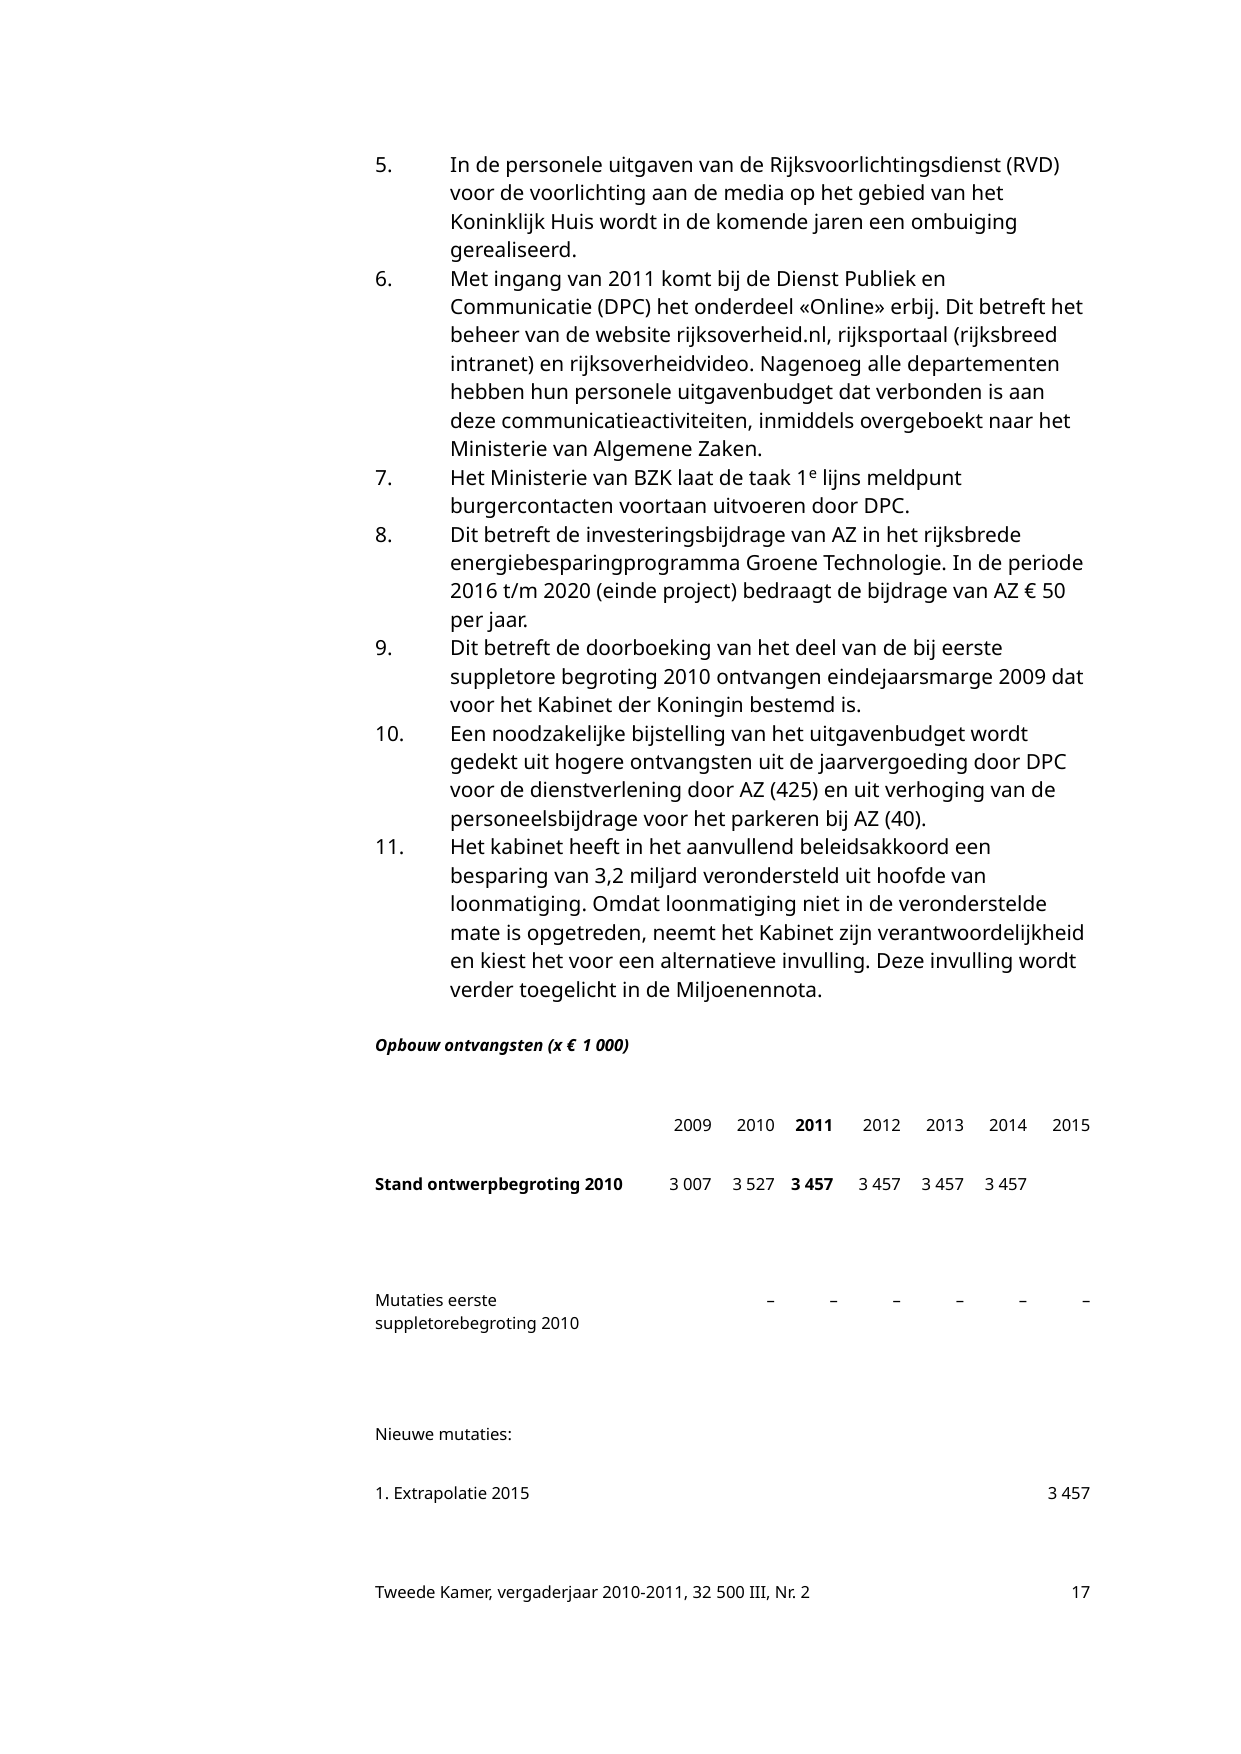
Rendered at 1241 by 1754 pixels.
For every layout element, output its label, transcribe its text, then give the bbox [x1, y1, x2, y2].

table_cell [901, 1365, 964, 1423]
table_cell 1. Extrapolatie 2015 [375, 1481, 648, 1540]
table_cell [901, 1231, 964, 1289]
list Het kabinet heeft in het aanvullend beleidsakkoord een besparing van 3,2 miljard verondersteld uit hoofde van loonmatiging. Omdat loonmatiging niet in de veronderstelde mate is opgetreden, neemt het Kabinet zijn verantwoordelijkheid en kiest het voor een alternatieve invulling. Deze invulling wordt verder toegelicht in de Miljoenennota. [375, 832, 1090, 1003]
table_cell Mutaties eerste suppletorebegroting 2010 [375, 1289, 648, 1364]
list Het Ministerie van BZK laat de taak 1e lijns meldpunt burgercontacten voortaan uitvoeren door DPC. [375, 463, 1090, 520]
table_header 2012 [838, 1114, 901, 1172]
table_header 2013 [901, 1114, 964, 1172]
list Met ingang van 2011 komt bij de Dienst Publiek en Communicatie (DPC) het onderdeel «Online» erbij. Dit betreft het beheer van de website rijksoverheid.nl, rijksportaal (rijksbreed intranet) en rijksoverheidvideo. Nagenoeg alle departementen hebben hun personele uitgavenbudget dat verbonden is aan deze communicatieactiviteiten, inmiddels overgeboekt naar het Ministerie van Algemene Zaken. [375, 264, 1090, 463]
table_header 2009 [648, 1114, 711, 1172]
table_cell [964, 1365, 1027, 1423]
list Een noodzakelijke bijstelling van het uitgavenbudget wordt gedekt uit hogere ontvangsten uit de jaarvergoeding door DPC voor de dienstverlening door AZ (425) en uit verhoging van de personeelsbijdrage voor het parkeren bij AZ (40). [375, 719, 1090, 832]
table_cell [711, 1481, 774, 1540]
table_cell [838, 1231, 901, 1289]
table_cell [964, 1481, 1027, 1540]
table_cell [901, 1423, 964, 1481]
table_cell [964, 1423, 1027, 1481]
table_header 2015 [1027, 1114, 1090, 1172]
table_cell [711, 1423, 774, 1481]
table_cell [775, 1423, 838, 1481]
table_cell [838, 1365, 901, 1423]
table_cell – [964, 1289, 1027, 1364]
table_header 2010 [711, 1114, 774, 1172]
table_cell – [901, 1289, 964, 1364]
table_cell – [711, 1289, 774, 1364]
table_cell – [775, 1289, 838, 1364]
table_cell [1027, 1172, 1090, 1231]
table_header 2011 [775, 1114, 838, 1172]
table_cell – [838, 1289, 901, 1364]
table_header [375, 1114, 648, 1172]
table_cell 3 457 [1027, 1481, 1090, 1540]
list Dit betreft de doorboeking van het deel van de bij eerste suppletore begroting 2010 ontvangen eindejaarsmarge 2009 dat voor het Kabinet der Koningin bestemd is. [375, 633, 1090, 719]
table_cell [648, 1481, 711, 1540]
table_cell 3 457 [775, 1172, 838, 1231]
table_cell [711, 1365, 774, 1423]
table_cell [711, 1231, 774, 1289]
table_cell [648, 1365, 711, 1423]
table_cell [1027, 1365, 1090, 1423]
table_cell [648, 1231, 711, 1289]
table_cell 3 457 [838, 1172, 901, 1231]
table_cell [375, 1231, 648, 1289]
table_cell – [1027, 1289, 1090, 1364]
table_cell 3 457 [901, 1172, 964, 1231]
table_cell [1027, 1423, 1090, 1481]
table_cell [775, 1365, 838, 1423]
text Opbouw ontvangsten (x € 1 000) [375, 1033, 1090, 1056]
table_cell [1027, 1231, 1090, 1289]
table_cell 3 457 [964, 1172, 1027, 1231]
table_cell Stand ontwerpbegroting 2010 [375, 1172, 648, 1231]
table_cell [375, 1365, 648, 1423]
table_header 2014 [964, 1114, 1027, 1172]
table_cell 3 527 [711, 1172, 774, 1231]
table_cell [648, 1289, 711, 1364]
table_cell [838, 1423, 901, 1481]
table_cell Nieuwe mutaties: [375, 1423, 648, 1481]
table_cell 3 007 [648, 1172, 711, 1231]
table_cell [775, 1481, 838, 1540]
list Dit betreft de investeringsbijdrage van AZ in het rijksbrede energiebesparingprogramma Groene Technologie. In de periode 2016 t/m 2020 (einde project) bedraagt de bijdrage van AZ € 50 per jaar. [375, 520, 1090, 633]
table_cell [775, 1231, 838, 1289]
list In de personele uitgaven van de Rijksvoorlichtingsdienst (RVD) voor de voorlichting aan de media op het gebied van het Koninklijk Huis wordt in de komende jaren een ombuiging gerealiseerd. [375, 150, 1090, 264]
table_cell [838, 1481, 901, 1540]
table_cell [964, 1231, 1027, 1289]
table_cell [901, 1481, 964, 1540]
table_cell [648, 1423, 711, 1481]
